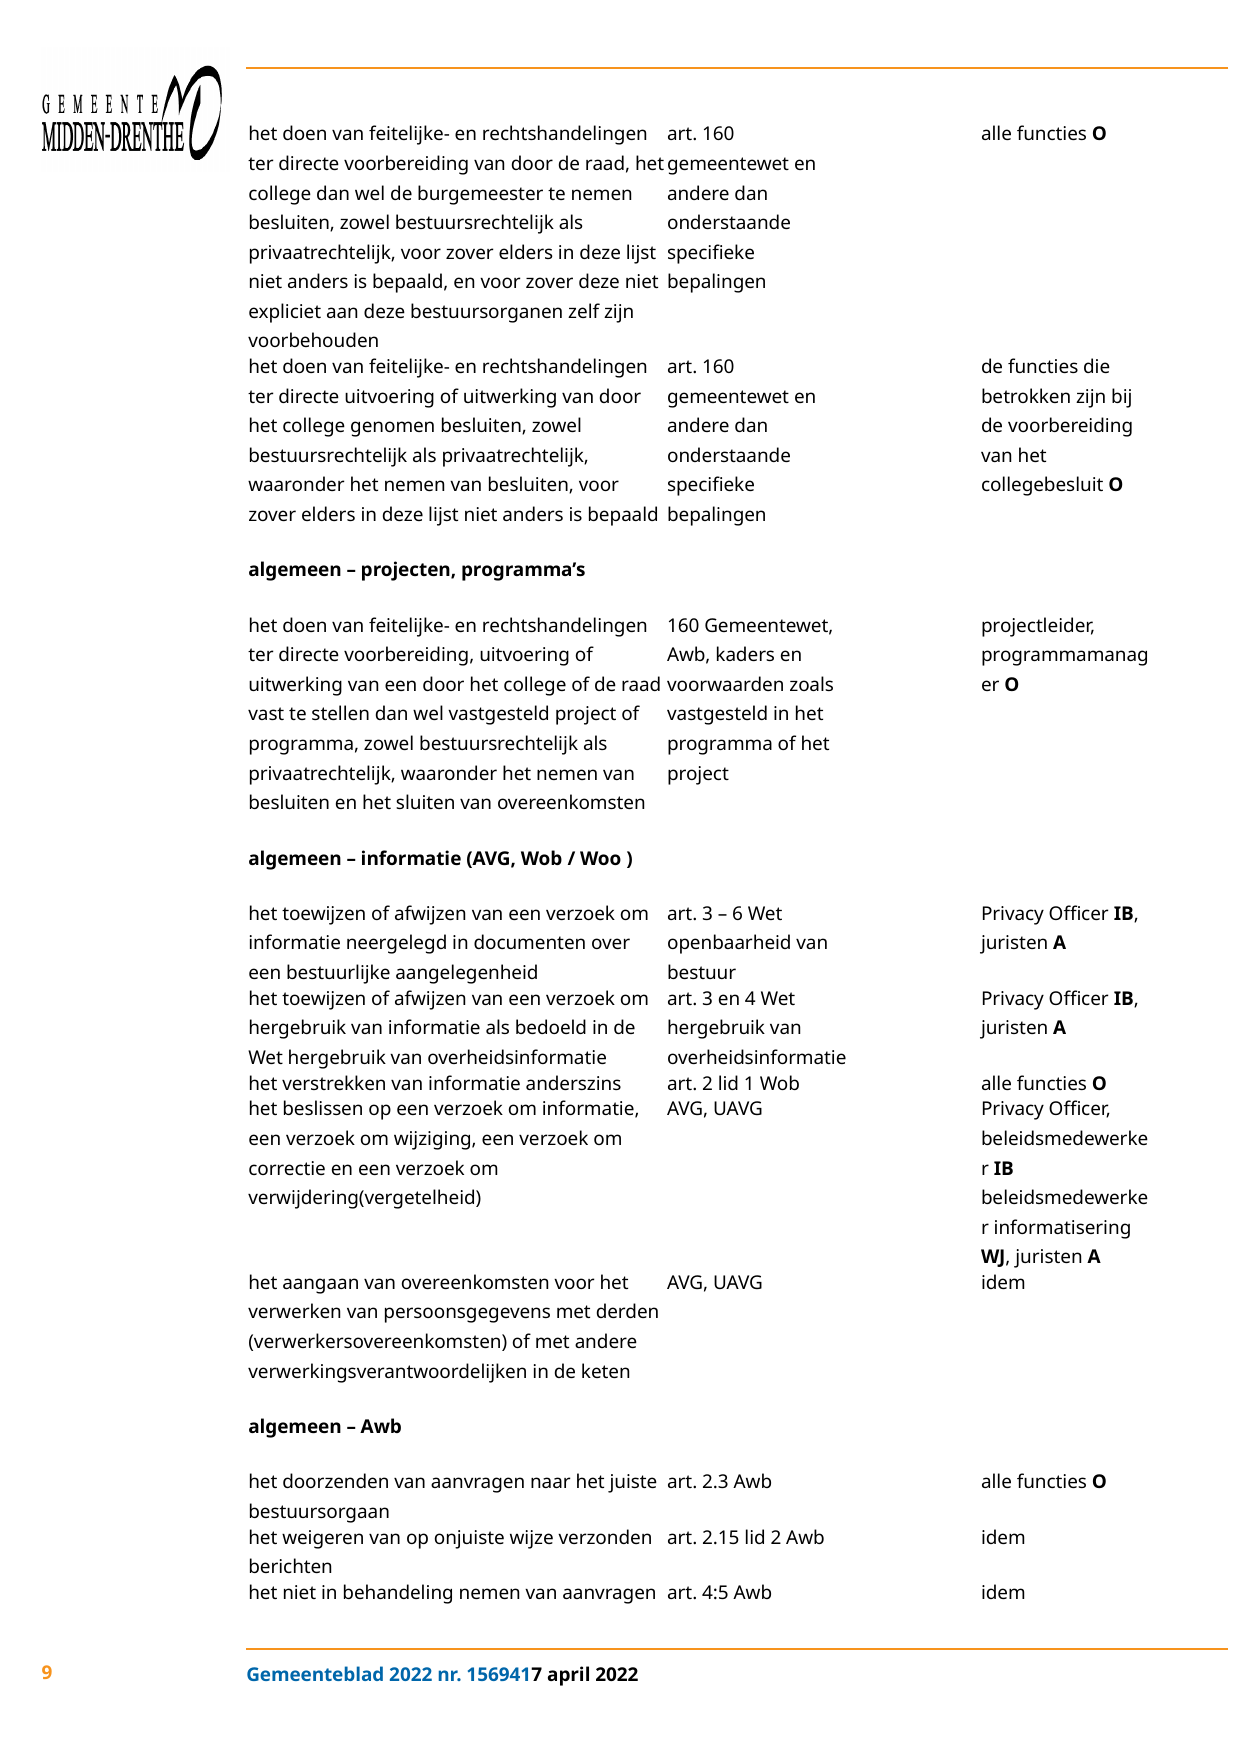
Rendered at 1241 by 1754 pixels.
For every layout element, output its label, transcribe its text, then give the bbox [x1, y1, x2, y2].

table_cell het doen van feitelijke- en rechtshandelingen ter directe uitvoering of uitwerking van door het college genomen besluiten, zowel bestuursrechtelijk als privaatrechtelijk, waaronder het nemen van besluiten, voor zover elders in deze lijst niet anders is bepaald [248, 353, 667, 527]
table_cell algemeen – Awb [248, 1384, 1152, 1468]
table_cell [854, 1070, 981, 1096]
table_cell het toewijzen of afwijzen van een verzoek om informatie neergelegd in documenten over een bestuurlijke aangelegenheid [248, 900, 667, 985]
table_cell [854, 1579, 981, 1605]
table_cell het verstrekken van informatie anderszins [248, 1070, 667, 1096]
table_cell algemeen – informatie (AVG, Wob / Woo ) [248, 815, 1152, 900]
table_cell art. 4:5 Awb [667, 1579, 854, 1605]
table_cell art. 2.15 lid 2 Awb [667, 1524, 854, 1579]
table_cell algemeen – projecten, programma’s [248, 527, 1152, 612]
table_cell [854, 1269, 981, 1384]
table_cell Privacy Officer IB, juristen A [981, 900, 1152, 985]
table_cell het doen van feitelijke- en rechtshandelingen ter directe voorbereiding van door de raad, het college dan wel de burgemeester te nemen besluiten, zowel bestuursrechtelijk als privaatrechtelijk, voor zover elders in deze lijst niet anders is bepaald, en voor zover deze niet expliciet aan deze bestuursorganen zelf zijn voorbehouden [248, 121, 667, 353]
table_cell het weigeren van op onjuiste wijze verzonden berichten [248, 1524, 667, 1579]
table_cell idem [981, 1269, 1152, 1384]
table_cell Privacy Officer, beleidsmedewerker IB beleidsmedewerker informatisering WJ, juristen A [981, 1096, 1152, 1269]
table_cell het niet in behandeling nemen van aanvragen [248, 1579, 667, 1605]
table_cell art. 3 en 4 Wet hergebruik van overheidsinformatie [667, 985, 854, 1070]
table_cell projectleider, programmamanager O [981, 612, 1152, 815]
table_cell [854, 612, 981, 815]
table_cell [854, 121, 981, 353]
table_cell AVG, UAVG [667, 1096, 854, 1269]
table_cell idem [981, 1579, 1152, 1605]
picture [41, 47, 231, 172]
table_cell het beslissen op een verzoek om informatie, een verzoek om wijziging, een verzoek om correctie en een verzoek om verwijdering(vergetelheid) [248, 1096, 667, 1269]
table_cell de functies die betrokken zijn bij de voorbereiding van het collegebesluit O [981, 353, 1152, 527]
table_cell het aangaan van overeenkomsten voor het verwerken van persoonsgegevens met derden (verwerkersovereenkomsten) of met andere verwerkingsverantwoordelijken in de keten [248, 1269, 667, 1384]
table_cell het toewijzen of afwijzen van een verzoek om hergebruik van informatie als bedoeld in de Wet hergebruik van overheidsinformatie [248, 985, 667, 1070]
table_cell idem [981, 1524, 1152, 1579]
table_cell art. 160 gemeentewet en andere dan onderstaande specifieke bepalingen [667, 353, 854, 527]
table_cell Privacy Officer IB, juristen A [981, 985, 1152, 1070]
table_cell [854, 900, 981, 985]
table_cell [854, 1469, 981, 1524]
table_cell art. 2 lid 1 Wob [667, 1070, 854, 1096]
table_cell art. 3 – 6 Wet openbaarheid van bestuur [667, 900, 854, 985]
table_cell het doorzenden van aanvragen naar het juiste bestuursorgaan [248, 1469, 667, 1524]
table_cell AVG, UAVG [667, 1269, 854, 1384]
table_cell [854, 1096, 981, 1269]
table_cell alle functies O [981, 121, 1152, 353]
table_cell [854, 1524, 981, 1579]
table_cell art. 2.3 Awb [667, 1469, 854, 1524]
table_cell het doen van feitelijke- en rechtshandelingen ter directe voorbereiding, uitvoering of uitwerking van een door het college of de raad vast te stellen dan wel vastgesteld project of programma, zowel bestuursrechtelijk als privaatrechtelijk, waaronder het nemen van besluiten en het sluiten van overeenkomsten [248, 612, 667, 815]
table_cell [854, 985, 981, 1070]
table_cell [854, 353, 981, 527]
table_cell [248, 95, 1152, 121]
table_cell 160 Gemeentewet, Awb, kaders en voorwaarden zoals vastgesteld in het programma of het project [667, 612, 854, 815]
table_cell alle functies O [981, 1469, 1152, 1524]
table_cell art. 160 gemeentewet en andere dan onderstaande specifieke bepalingen [667, 121, 854, 353]
table_cell alle functies O [981, 1070, 1152, 1096]
